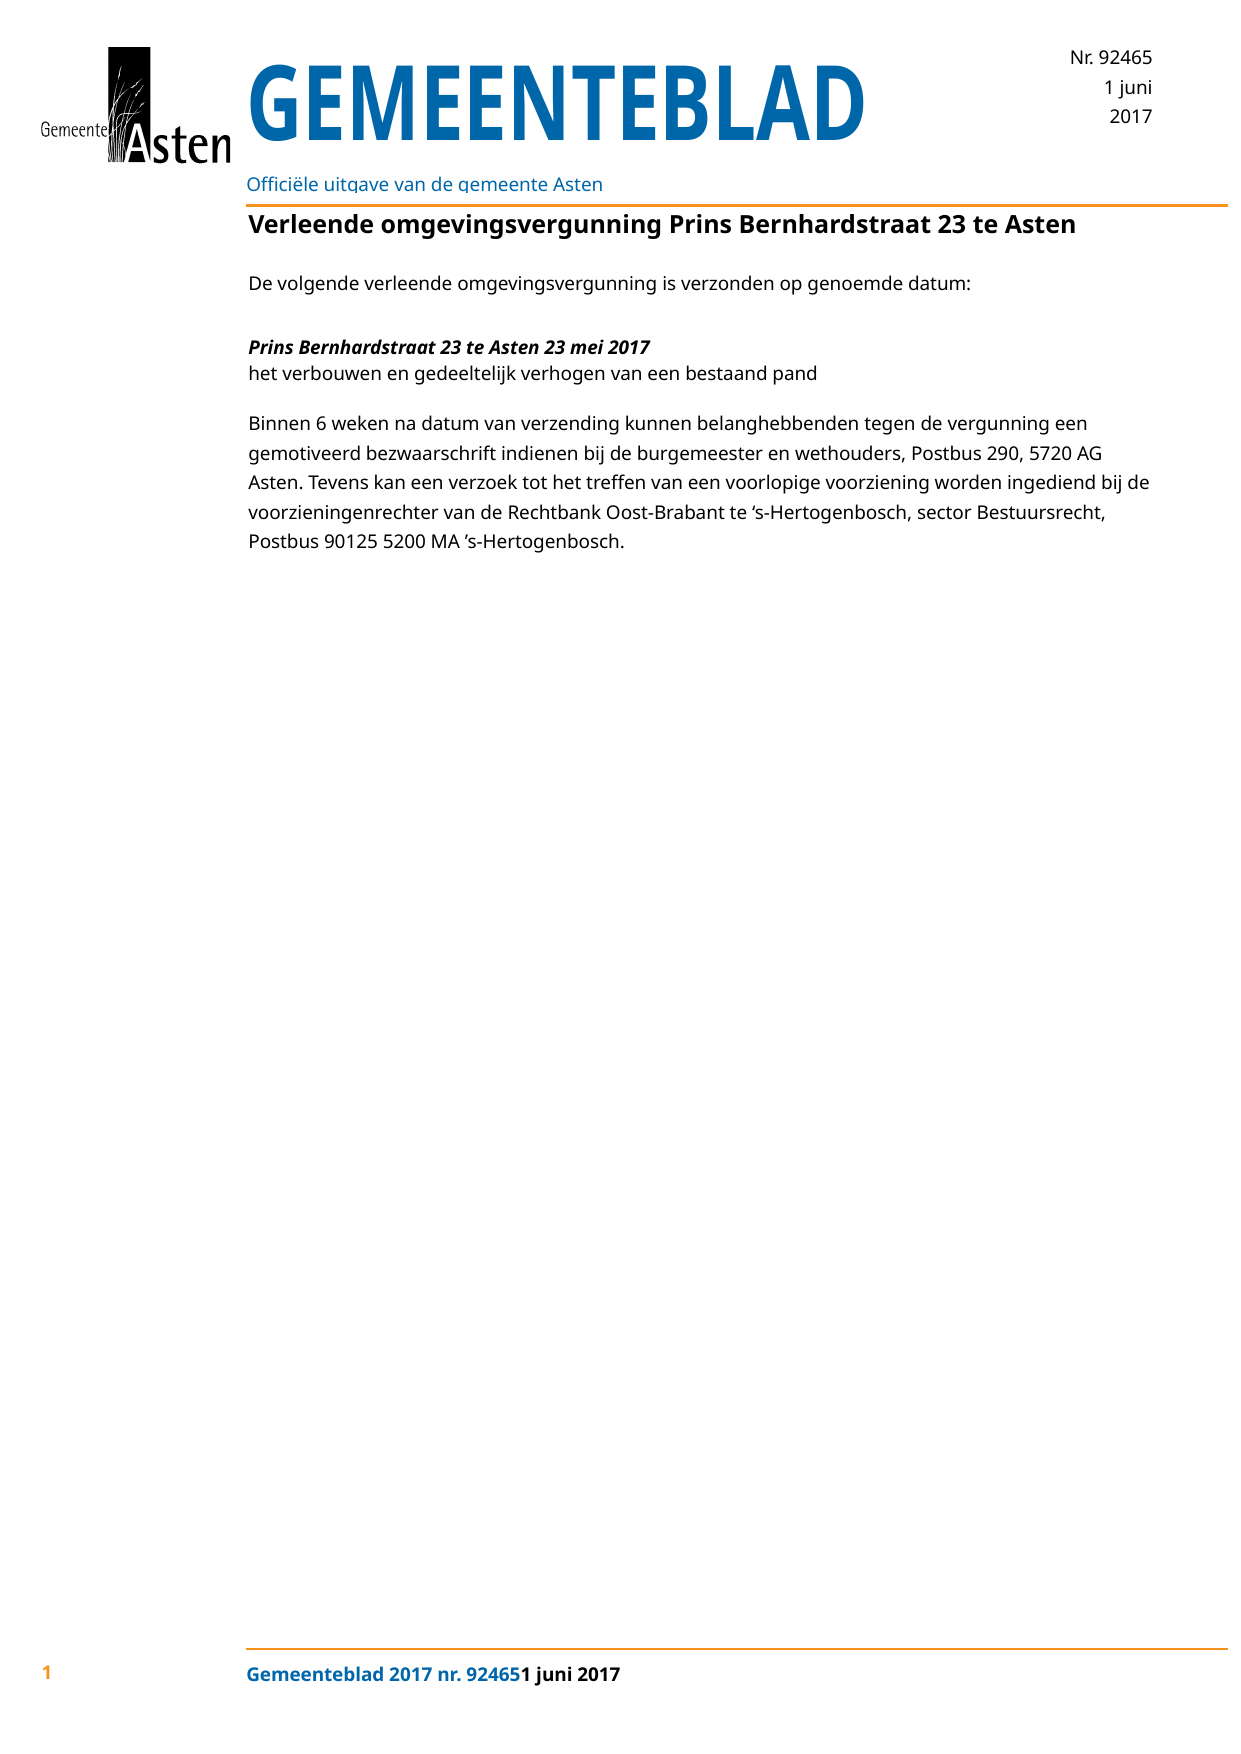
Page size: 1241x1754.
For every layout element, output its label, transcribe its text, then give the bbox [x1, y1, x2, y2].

text De volgende verleende omgevingsvergunning is verzonden op genoemde datum: [248, 270, 1152, 296]
picture [41, 47, 231, 172]
text Binnen 6 weken na datum van verzending kunnen belanghebbenden tegen de vergunning een gemotiveerd bezwaarschrift indienen bij de burgemeester en wethouders, Postbus 290, 5720 AG Asten. Tevens kan een verzoek tot het treffen van een voorlopige voorziening worden ingediend bij de voorzieningenrechter van de Rechtbank Oost-Brabant te ‘s-Hertogenbosch, sector Bestuursrecht, Postbus 90125 5200 MA ’s-Hertogenbosch. [248, 410, 1152, 554]
text Verleende omgevingsvergunning Prins Bernhardstraat 23 te Asten [248, 207, 1152, 241]
text Prins Bernhardstraat 23 te Asten 23 mei 2017 [248, 334, 1152, 360]
text het verbouwen en gedeeltelijk verhogen van een bestaand pand [248, 360, 1152, 386]
